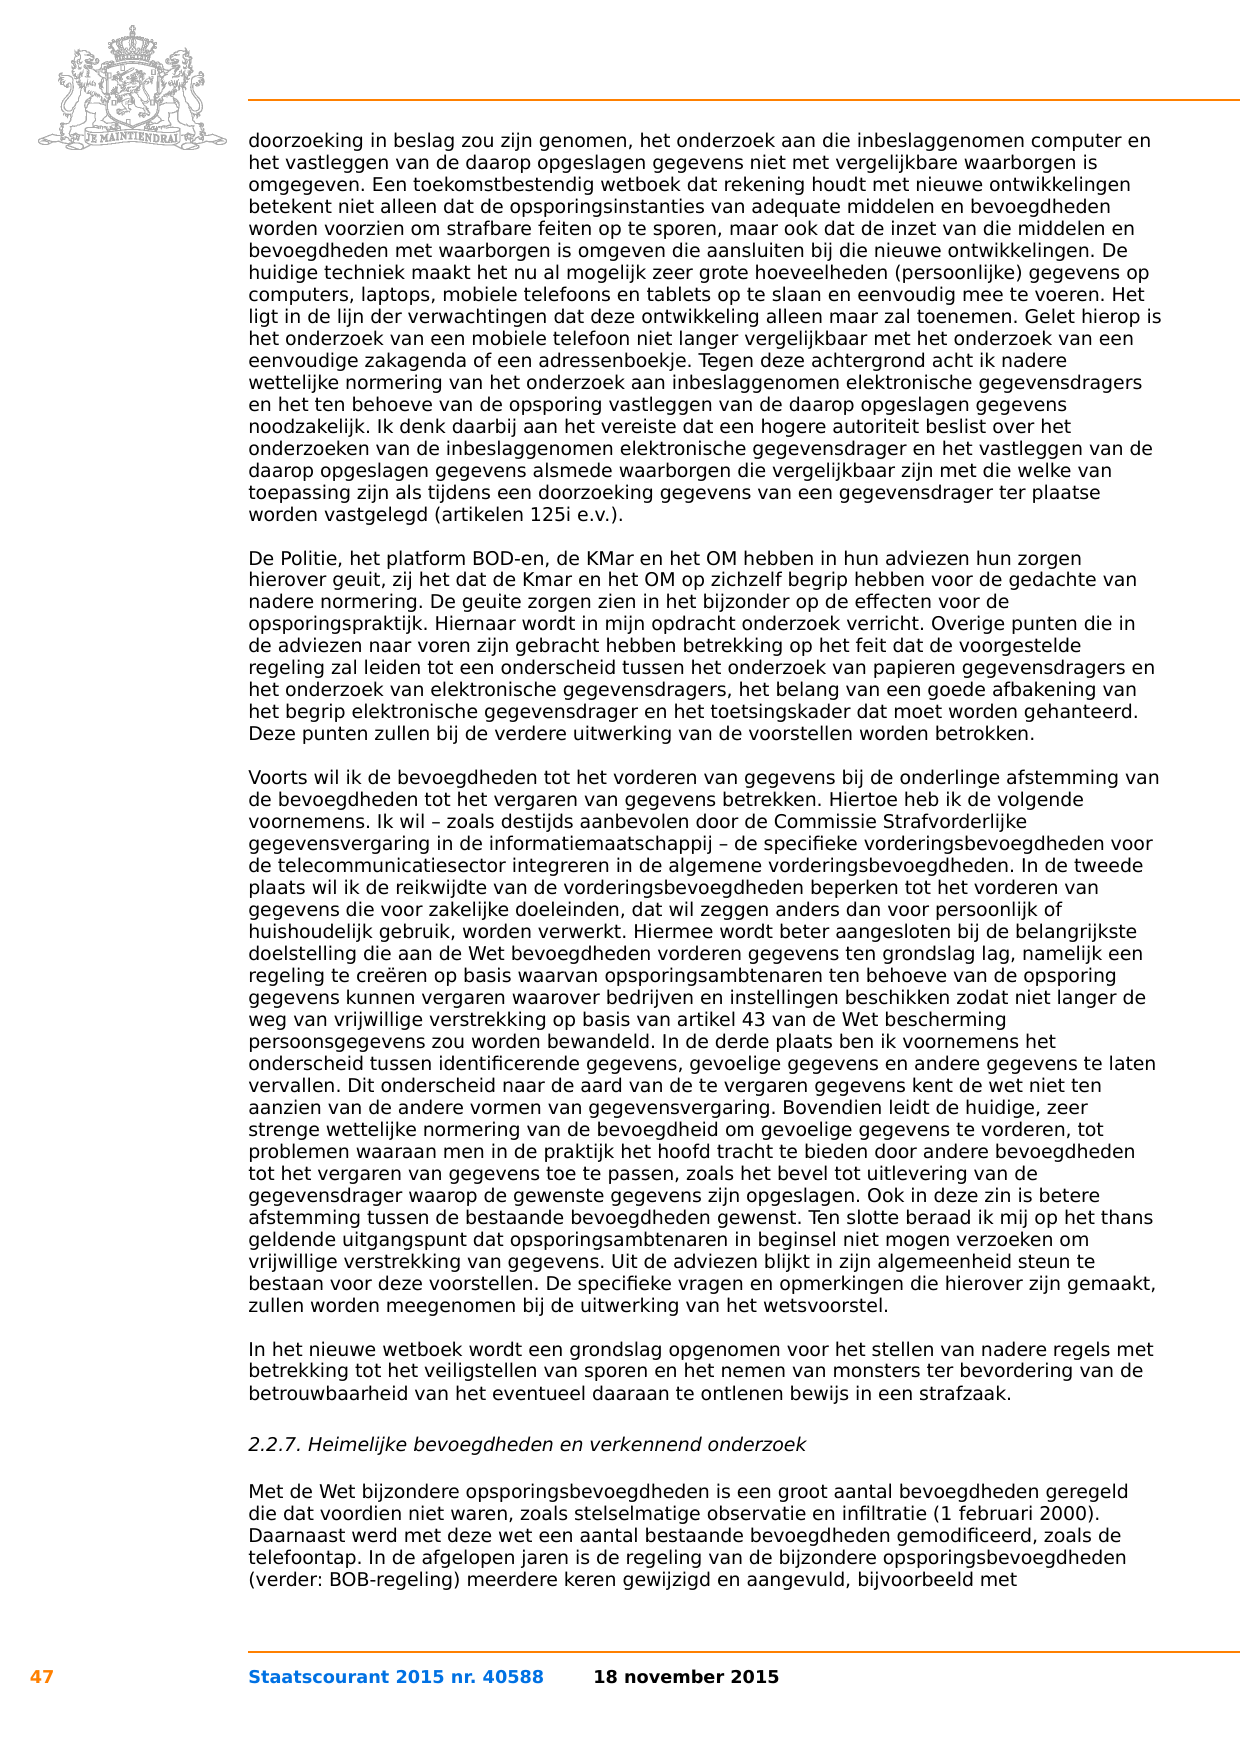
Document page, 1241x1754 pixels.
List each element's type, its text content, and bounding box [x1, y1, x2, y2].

text Met de Wet bijzondere opsporingsbevoegdheden is een groot aantal bevoegdheden geregeld die dat voordien niet waren, zoals stelselmatige observatie en infiltratie (1 februari 2000). Daarnaast werd met deze wet een aantal bestaande bevoegdheden gemodificeerd, zoals de telefoontap. In de afgelopen jaren is de regeling van de bijzondere opsporingsbevoegdheden (verder: BOB-regeling) meerdere keren gewijzigd en aangevuld, bijvoorbeeld met [248, 1481, 1163, 1591]
text Voorts wil ik de bevoegdheden tot het vorderen van gegevens bij de onderlinge afstemming van de bevoegdheden tot het vergaren van gegevens betrekken. Hiertoe heb ik de volgende voornemens. Ik wil – zoals destijds aanbevolen door de Commissie Strafvorderlijke gegevensvergaring in de informatiemaatschappij – de specifieke vorderingsbevoegdheden voor de telecommunicatiesector integreren in de algemene vorderingsbevoegdheden. In de tweede plaats wil ik de reikwijdte van de vorderingsbevoegdheden beperken tot het vorderen van gegevens die voor zakelijke doeleinden, dat wil zeggen anders dan voor persoonlijk of huishoudelijk gebruik, worden verwerkt. Hiermee wordt beter aangesloten bij de belangrijkste doelstelling die aan de Wet bevoegdheden vorderen gegevens ten grondslag lag, namelijk een regeling te creëren op basis waarvan opsporingsambtenaren ten behoeve van de opsporing gegevens kunnen vergaren waarover bedrijven en instellingen beschikken zodat niet langer de weg van vrijwillige verstrekking op basis van artikel 43 van de Wet bescherming persoonsgegevens zou worden bewandeld. In de derde plaats ben ik voornemens het onderscheid tussen identificerende gegevens, gevoelige gegevens en andere gegevens te laten vervallen. Dit onderscheid naar de aard van de te vergaren gegevens kent de wet niet ten aanzien van de andere vormen van gegevensvergaring. Bovendien leidt de huidige, zeer strenge wettelijke normering van de bevoegdheid om gevoelige gegevens te vorderen, tot problemen waaraan men in de praktijk het hoofd tracht te bieden door andere bevoegdheden tot het vergaren van gegevens toe te passen, zoals het bevel tot uitlevering van de gegevensdrager waarop de gewenste gegevens zijn opgeslagen. Ook in deze zin is betere afstemming tussen de bestaande bevoegdheden gewenst. Ten slotte beraad ik mij op het thans geldende uitgangspunt dat opsporingsambtenaren in beginsel niet mogen verzoeken om vrijwillige verstrekking van gegevens. Uit de adviezen blijkt in zijn algemeenheid steun te bestaan voor deze voorstellen. De specifieke vragen en opmerkingen die hierover zijn gemaakt, zullen worden meegenomen bij de uitwerking van het wetsvoorstel. [248, 767, 1163, 1317]
text De Politie, het platform BOD-en, de KMar en het OM hebben in hun adviezen hun zorgen hierover geuit, zij het dat de Kmar en het OM op zichzelf begrip hebben voor de gedachte van nadere normering. De geuite zorgen zien in het bijzonder op de effecten voor de opsporingspraktijk. Hiernaar wordt in mijn opdracht onderzoek verricht. Overige punten die in de adviezen naar voren zijn gebracht hebben betrekking op het feit dat de voorgestelde regeling zal leiden tot een onderscheid tussen het onderzoek van papieren gegevensdragers en het onderzoek van elektronische gegevensdragers, het belang van een goede afbakening van het begrip elektronische gegevensdrager en het toetsingskader dat moet worden gehanteerd. Deze punten zullen bij de verdere uitwerking van de voorstellen worden betrokken. [248, 547, 1163, 745]
text In het nieuwe wetboek wordt een grondslag opgenomen voor het stellen van nadere regels met betrekking tot het veiligstellen van sporen en het nemen van monsters ter bevordering van de betrouwbaarheid van het eventueel daaraan te ontlenen bewijs in een strafzaak. [248, 1338, 1163, 1404]
picture [38, 25, 227, 150]
text doorzoeking in beslag zou zijn genomen, het onderzoek aan die inbeslaggenomen computer en het vastleggen van de daarop opgeslagen gegevens niet met vergelijkbare waarborgen is omgegeven. Een toekomstbestendig wetboek dat rekening houdt met nieuwe ontwikkelingen betekent niet alleen dat de opsporingsinstanties van adequate middelen en bevoegdheden worden voorzien om strafbare feiten op te sporen, maar ook dat de inzet van die middelen en bevoegdheden met waarborgen is omgeven die aansluiten bij die nieuwe ontwikkelingen. De huidige techniek maakt het nu al mogelijk zeer grote hoeveelheden (persoonlijke) gegevens op computers, laptops, mobiele telefoons en tablets op te slaan en eenvoudig mee te voeren. Het ligt in de lijn der verwachtingen dat deze ontwikkeling alleen maar zal toenemen. Gelet hierop is het onderzoek van een mobiele telefoon niet langer vergelijkbaar met het onderzoek van een eenvoudige zakagenda of een adressenboekje. Tegen deze achtergrond acht ik nadere wettelijke normering van het onderzoek aan inbeslaggenomen elektronische gegevensdragers en het ten behoeve van de opsporing vastleggen van de daarop opgeslagen gegevens noodzakelijk. Ik denk daarbij aan het vereiste dat een hogere autoriteit beslist over het onderzoeken van de inbeslaggenomen elektronische gegevensdrager en het vastleggen van de daarop opgeslagen gegevens alsmede waarborgen die vergelijkbaar zijn met die welke van toepassing zijn als tijdens een doorzoeking gegevens van een gegevensdrager ter plaatse worden vastgelegd (artikelen 125i e.v.). [248, 130, 1163, 526]
subtitle 2.2.7. Heimelijke bevoegdheden en verkennend onderzoek [248, 1434, 1163, 1456]
